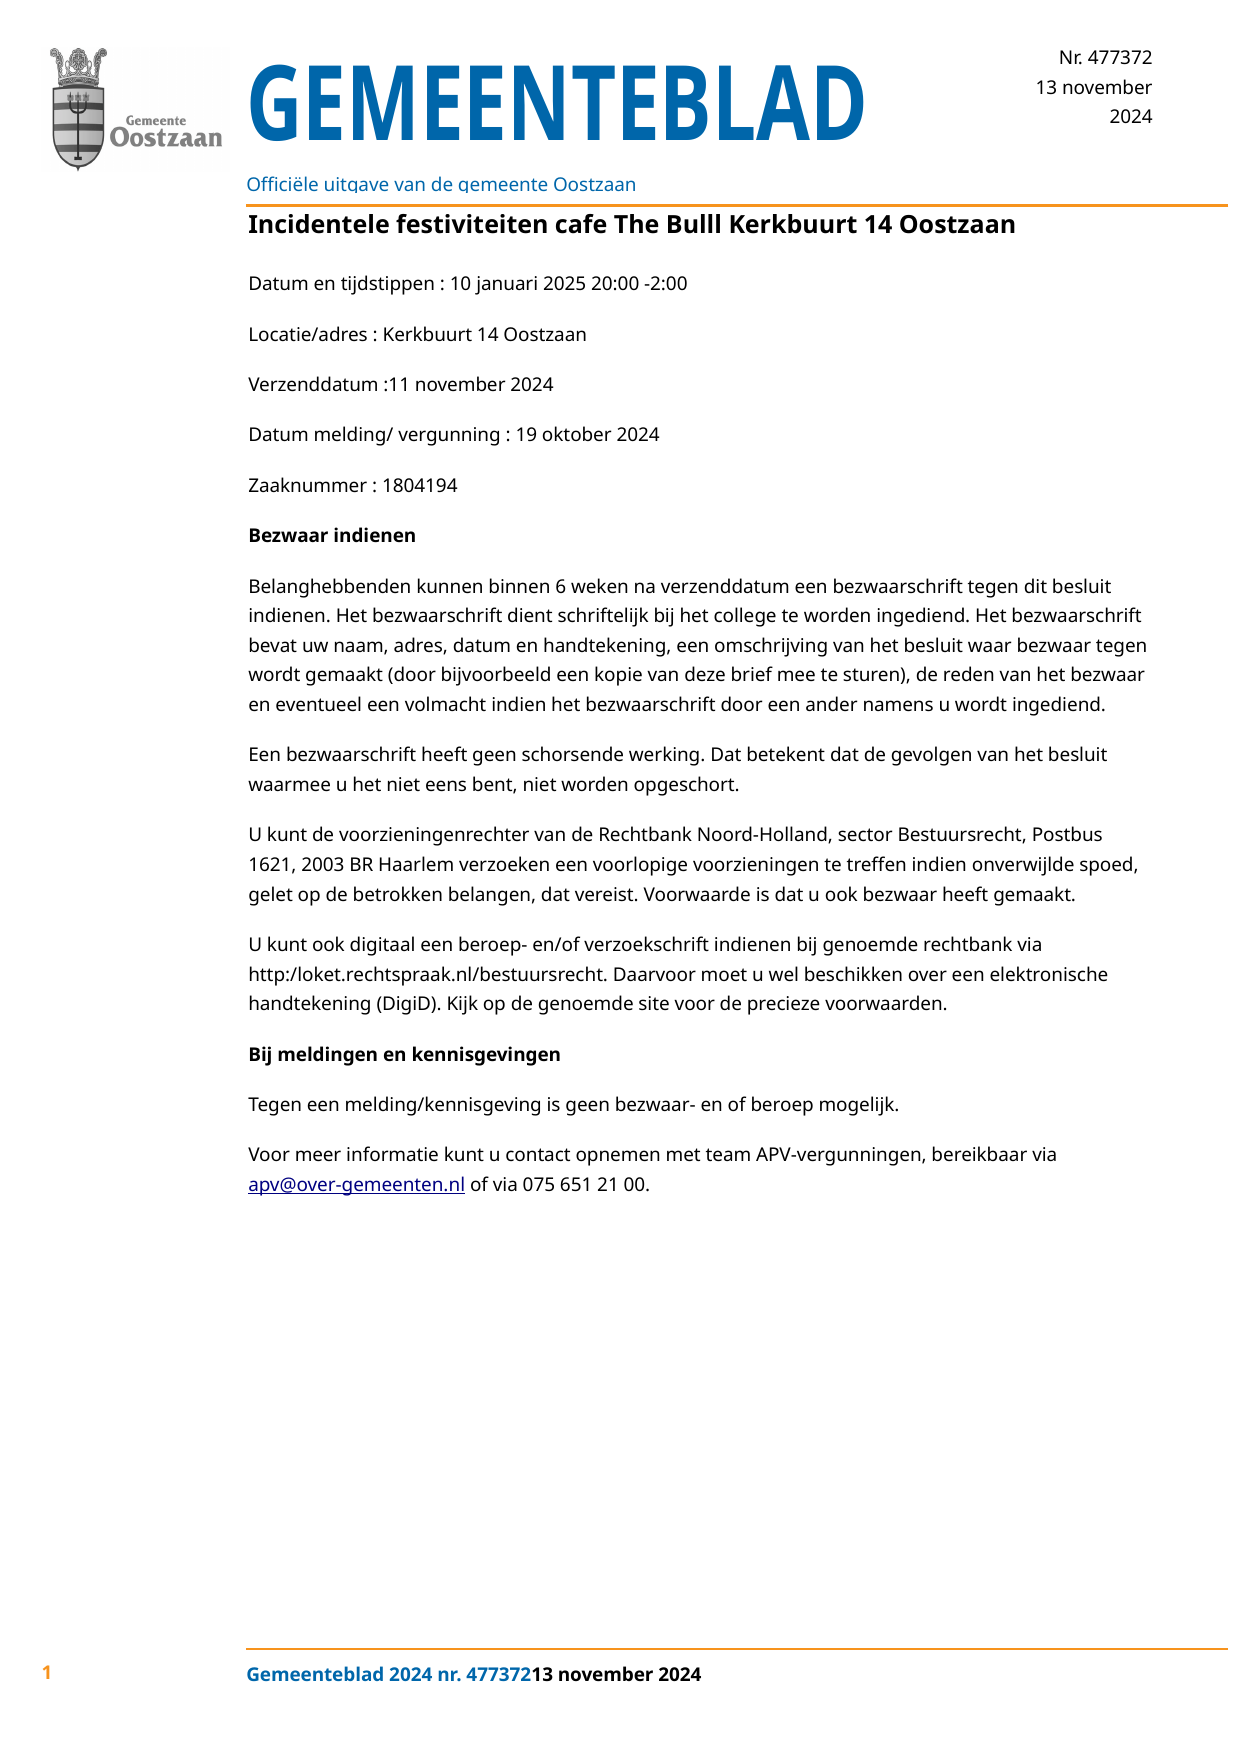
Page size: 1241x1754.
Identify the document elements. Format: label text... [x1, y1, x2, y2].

text Een bezwaarschrift heeft geen schorsende werking. Dat betekent dat de gevolgen van het besluit waarmee u het niet eens bent, niet worden opgeschort. [248, 742, 1152, 797]
text Incidentele festiviteiten cafe The Bulll Kerkbuurt 14 Oostzaan [248, 207, 1152, 241]
text U kunt ook digitaal een beroep- en/of verzoekschrift indienen bij genoemde rechtbank via http:/loket.rechtspraak.nl/bestuursrecht. Daarvoor moet u wel beschikken over een elektronische handtekening (DigiD). Kijk op de genoemde site voor de precieze voorwaarden. [248, 931, 1152, 1016]
text Bezwaar indienen [248, 522, 1152, 548]
text Tegen een melding/kennisgeving is geen bezwaar- en of beroep mogelijk. [248, 1091, 1152, 1117]
text Verzenddatum :11 november 2024 [248, 371, 1152, 397]
text Datum en tijdstippen : 10 januari 2025 20:00 -2:00 [248, 270, 1152, 296]
text Locatie/adres : Kerkbuurt 14 Oostzaan [248, 321, 1152, 346]
text Bij meldingen en kennisgevingen [248, 1041, 1152, 1066]
picture [41, 47, 231, 172]
text Belanghebbenden kunnen binnen 6 weken na verzenddatum een bezwaarschrift tegen dit besluit indienen. Het bezwaarschrift dient schriftelijk bij het college te worden ingediend. Het bezwaarschrift bevat uw naam, adres, datum en handtekening, een omschrijving van het besluit waar bezwaar tegen wordt gemaakt (door bijvoorbeeld een kopie van deze brief mee te sturen), de reden van het bezwaar en eventueel een volmacht indien het bezwaarschrift door een ander namens u wordt ingediend. [248, 573, 1152, 717]
text Voor meer informatie kunt u contact opnemen met team APV-vergunningen, bereikbaar via apv@over-gemeenten.nl of via 075 651 21 00. [248, 1142, 1152, 1197]
text Zaaknummer : 1804194 [248, 472, 1152, 498]
text Datum melding/ vergunning : 19 oktober 2024 [248, 422, 1152, 447]
text U kunt de voorzieningenrechter van de Rechtbank Noord-Holland, sector Bestuursrecht, Postbus 1621, 2003 BR Haarlem verzoeken een voorlopige voorzieningen te treffen indien onverwijlde spoed, gelet op de betrokken belangen, dat vereist. Voorwaarde is dat u ook bezwaar heeft gemaakt. [248, 822, 1152, 906]
